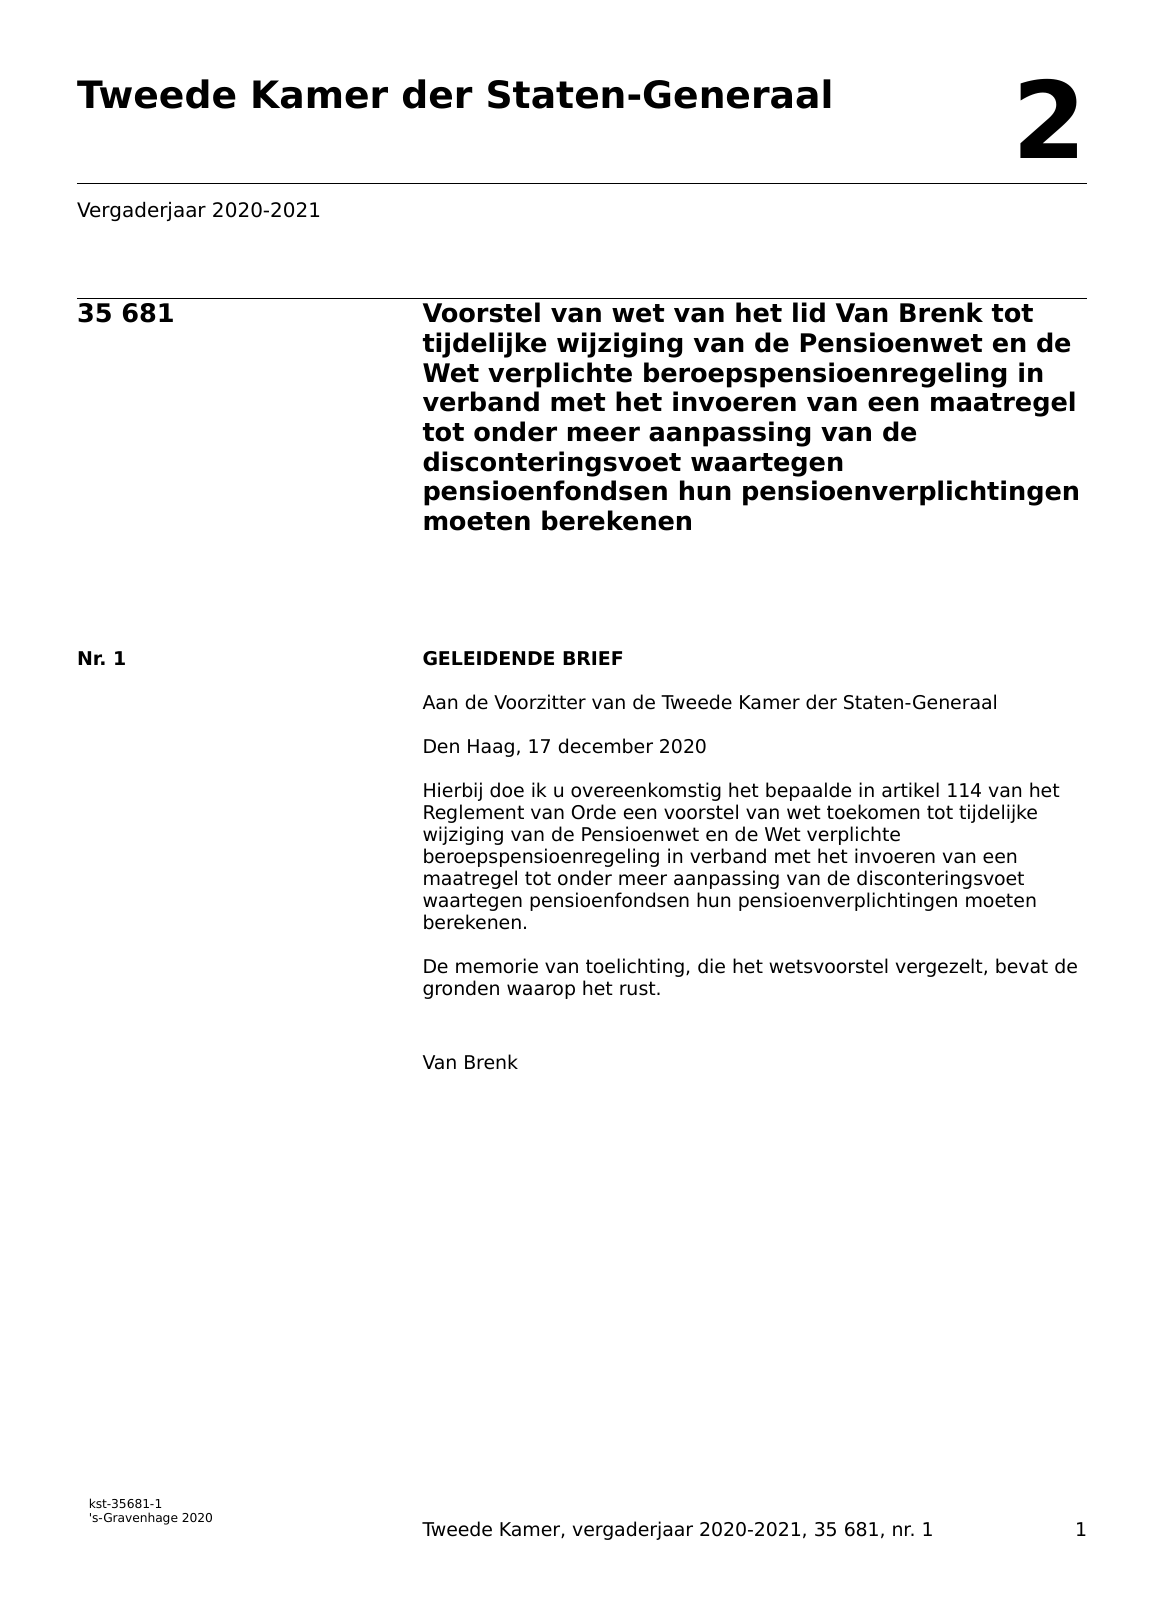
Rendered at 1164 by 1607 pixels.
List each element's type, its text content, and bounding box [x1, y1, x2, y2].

text Aan de Voorzitter van de Tweede Kamer der Staten-Generaal [422, 692, 1087, 714]
text Den Haag, 17 december 2020 [422, 736, 1087, 758]
table_header Tweede Kamer der Staten-Generaal [77, 59, 886, 183]
text 's-Gravenhage 2020 [88, 1511, 323, 1525]
subtitle 35 681 Voorstel van wet van het lid Van Brenk tot tijdelijke wijziging van de Pensioenwet en de Wet verplichte beroepspensioenregeling in verband met het invoeren van een maatregel tot onder meer aanpassing van de disconteringsvoet waartegen pensioenfondsen hun pensioenverplichtingen moeten berekenen [77, 299, 1087, 536]
text Hierbij doe ik u overeenkomstig het bepaalde in artikel 114 van het Reglement van Orde een voorstel van wet toekomen tot tijdelijke wijziging van de Pensioenwet en de Wet verplichte beroepspensioenregeling in verband met het invoeren van een maatregel tot onder meer aanpassing van de disconteringsvoet waartegen pensioenfondsen hun pensioenverplichtingen moeten berekenen. [422, 780, 1087, 934]
table_header 2 [886, 59, 1087, 183]
text De memorie van toelichting, die het wetsvoorstel vergezelt, bevat de gronden waarop het rust. [422, 956, 1087, 1000]
subtitle Nr. 1 GELEIDENDE BRIEF [77, 647, 1087, 669]
text kst-35681-1 [88, 1497, 323, 1511]
text Van Brenk [422, 1030, 1087, 1074]
table_cell Vergaderjaar 2020-2021 [77, 184, 1087, 298]
